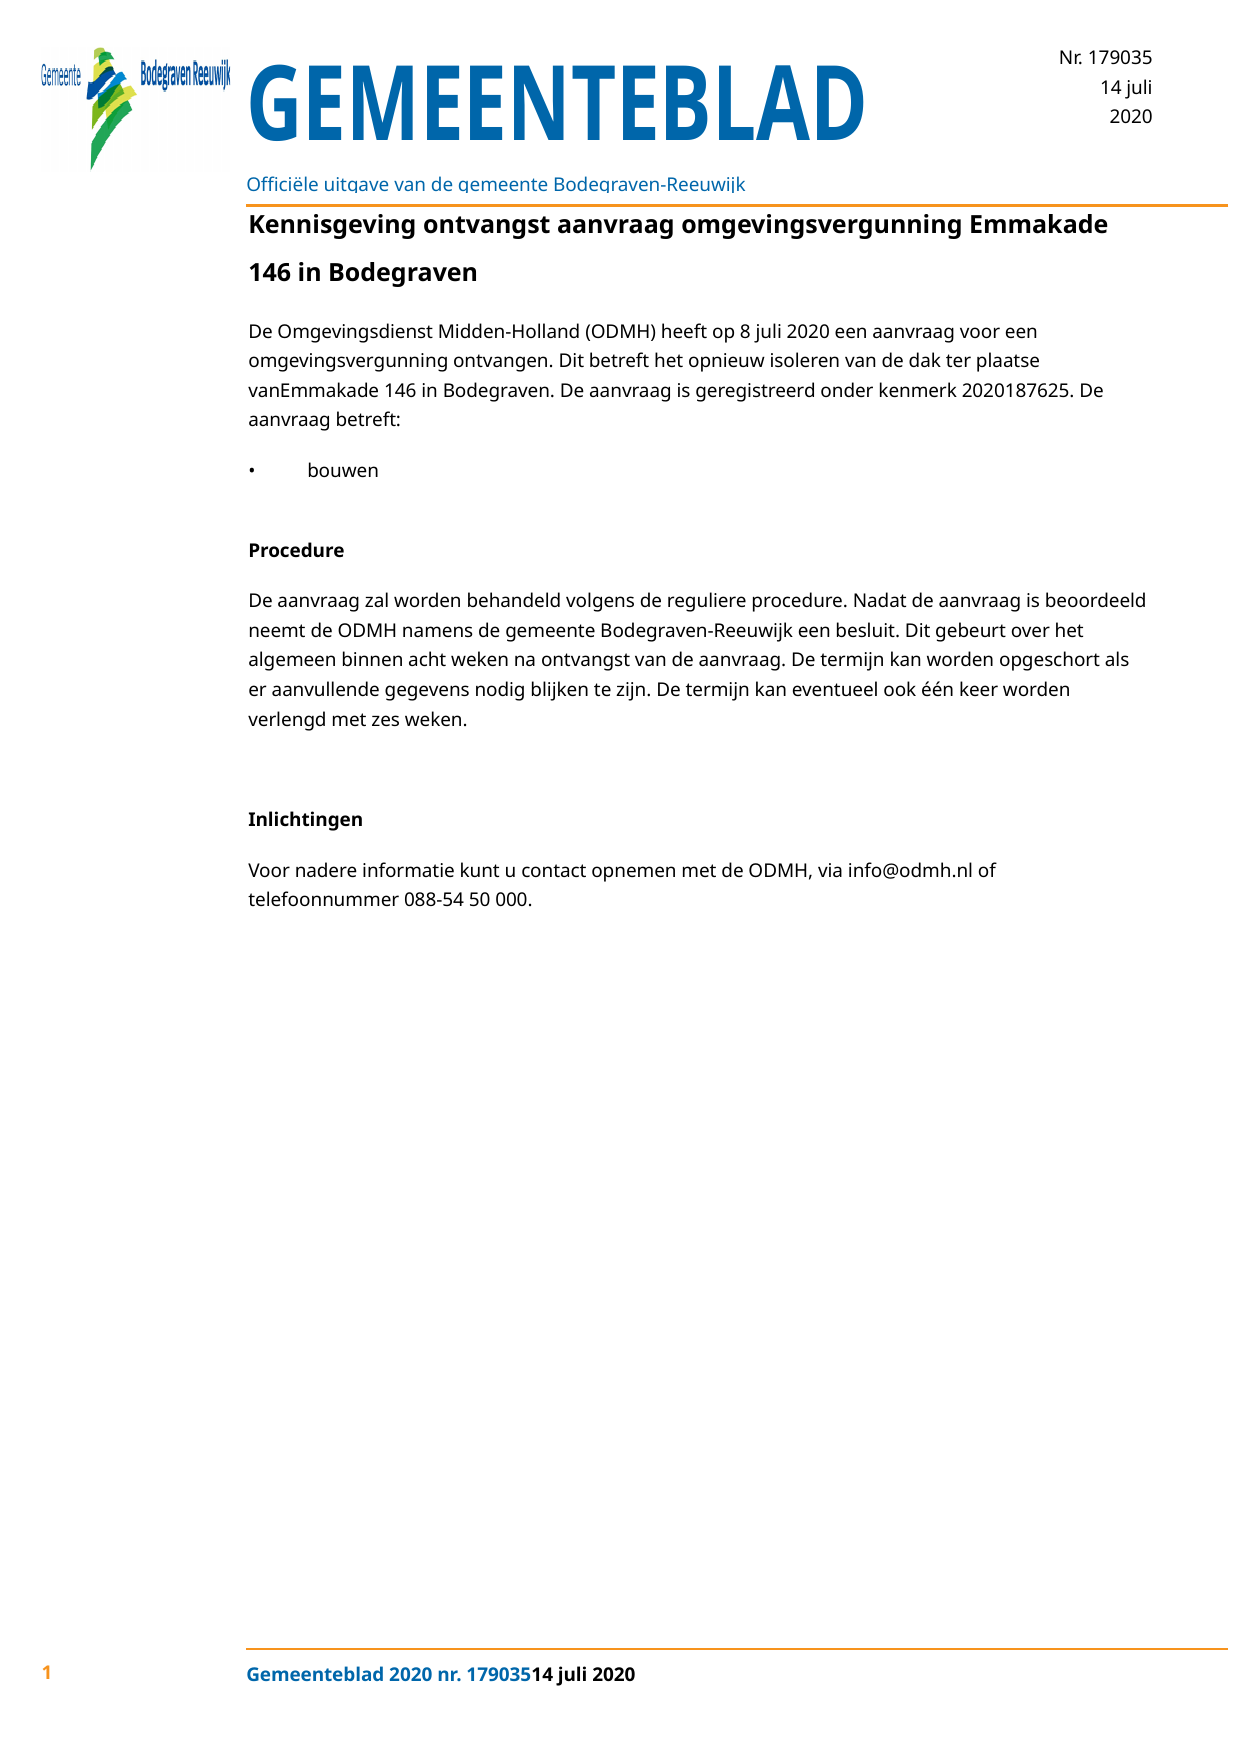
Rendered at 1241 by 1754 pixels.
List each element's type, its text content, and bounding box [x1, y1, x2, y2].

text De aanvraag zal worden behandeld volgens de reguliere procedure. Nadat de aanvraag is beoordeeld neemt de ODMH namens de gemeente Bodegraven-Reeuwijk een besluit. Dit gebeurt over het algemeen binnen acht weken na ontvangst van de aanvraag. De termijn kan worden opgeschort als er aanvullende gegevens nodig blijken te zijn. De termijn kan eventueel ook één keer worden verlengd met zes weken. [248, 587, 1152, 732]
text De Omgevingsdienst Midden-Holland (ODMH) heeft op 8 juli 2020 een aanvraag voor een omgevingsvergunning ontvangen. Dit betreft het opnieuw isoleren van de dak ter plaatse vanEmmakade 146 in Bodegraven. De aanvraag is geregistreerd onder kenmerk 2020187625. De aanvraag betreft: [248, 318, 1152, 432]
text Voor nadere informatie kunt u contact opnemen met de ODMH, via info@odmh.nl of telefoonnummer 088-54 50 000. [248, 857, 1152, 912]
list bouwen [248, 457, 1152, 483]
text Kennisgeving ontvangst aanvraag omgevingsvergunning Emmakade 146 in Bodegraven [248, 207, 1152, 288]
picture [41, 47, 231, 172]
text Procedure [248, 537, 1152, 563]
text Inlichtingen [248, 807, 1152, 832]
